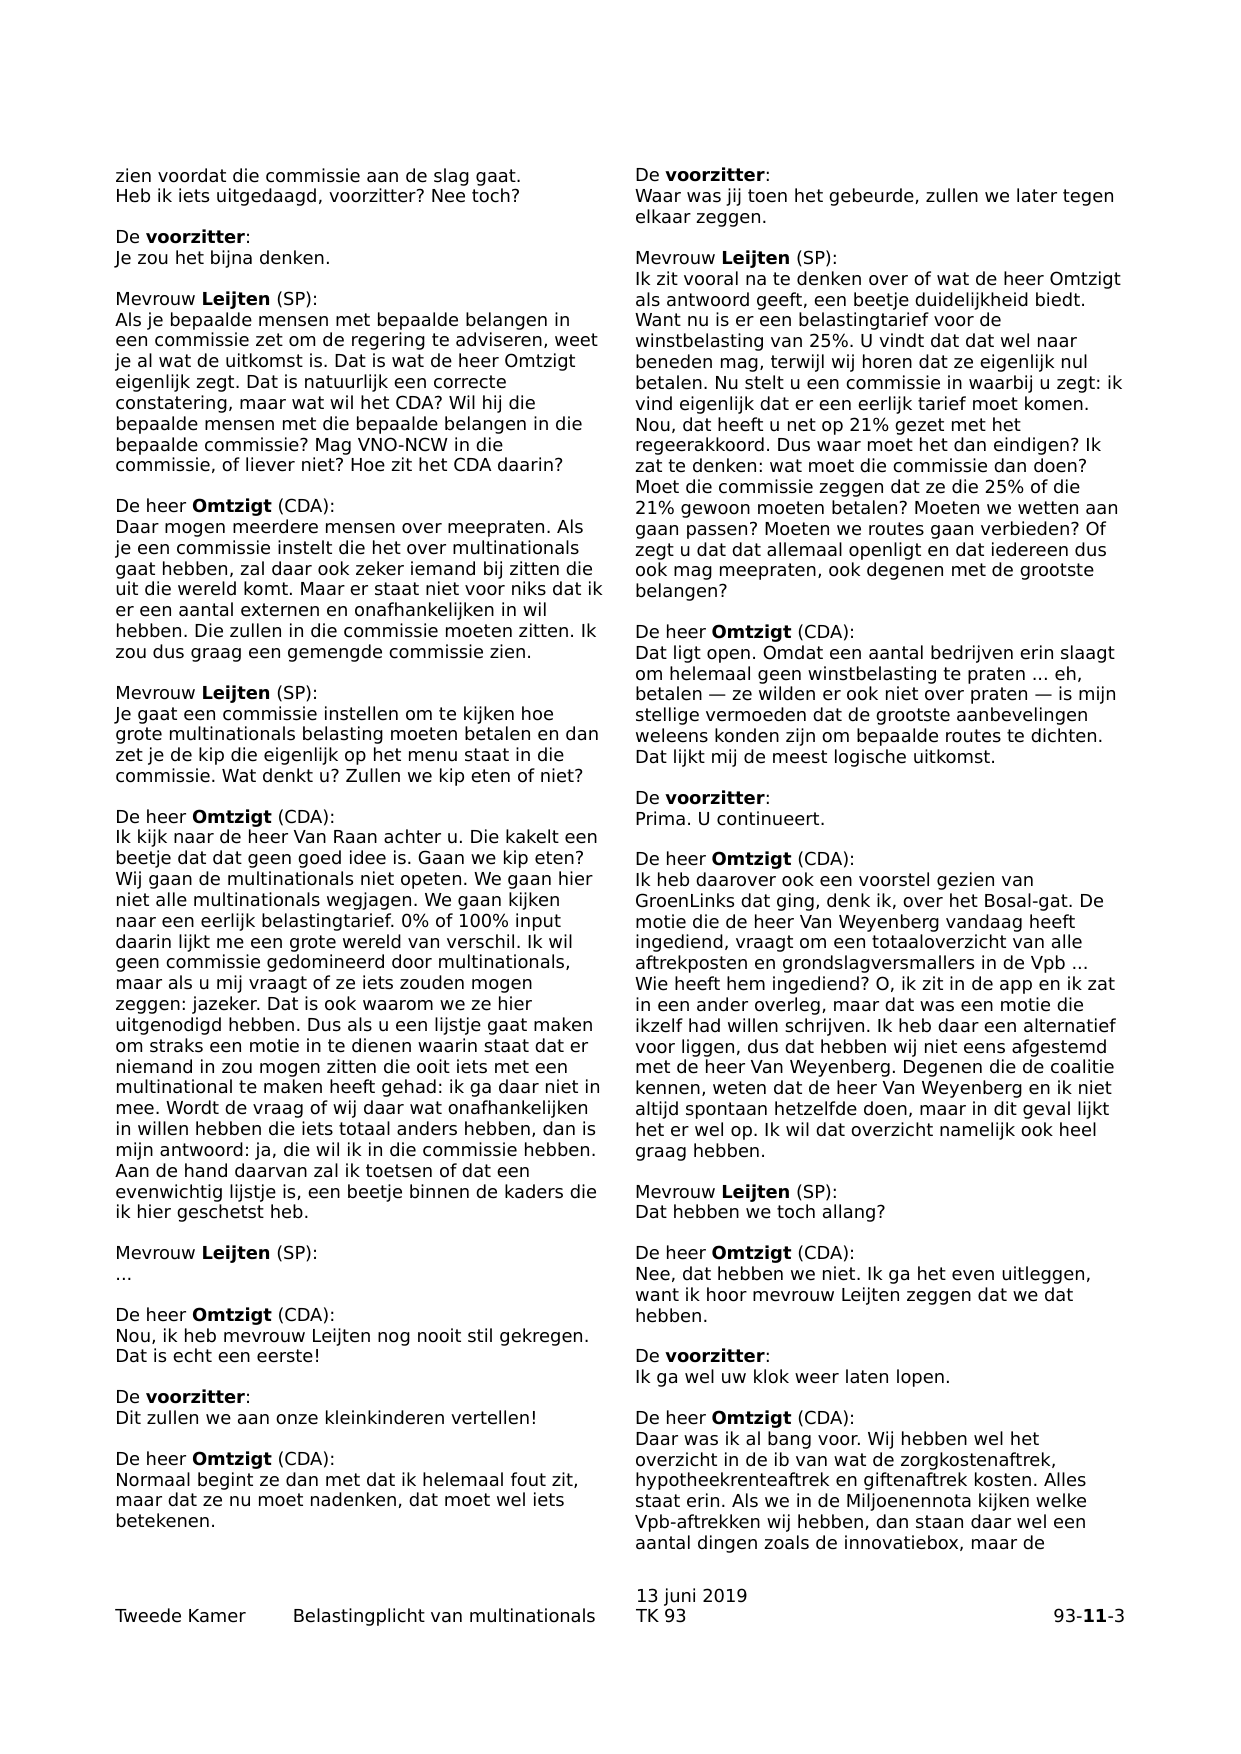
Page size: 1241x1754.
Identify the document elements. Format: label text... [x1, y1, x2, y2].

text Je gaat een commissie instellen om te kijken hoe grote multinationals belasting moeten betalen en dan zet je de kip die eigenlijk op het menu staat in die commissie. Wat denkt u? Zullen we kip eten of niet? [115, 703, 605, 787]
text De voorzitter: [635, 1346, 1125, 1367]
text Normaal begint ze dan met dat ik helemaal fout zit, maar dat ze nu moet nadenken, dat moet wel iets betekenen. [115, 1469, 605, 1532]
text Heb ik iets uitgedaagd, voorzitter? Nee toch? [115, 186, 605, 207]
text Dat ligt open. Omdat een aantal bedrijven erin slaagt om helemaal geen winstbelasting te praten ... eh, betalen — ze wilden er ook niet over praten — is mijn stellige vermoeden dat de grootste aanbevelingen weleens konden zijn om bepaalde routes te dichten. Dat lijkt mij de meest logische uitkomst. [635, 642, 1125, 767]
text Je zou het bijna denken. [115, 248, 605, 268]
text De voorzitter: [115, 1387, 605, 1408]
text Ik ga wel uw klok weer laten lopen. [635, 1367, 1125, 1388]
text De heer Omtzigt (CDA): [115, 496, 605, 517]
text De voorzitter: [635, 787, 1125, 808]
text Waar was jij toen het gebeurde, zullen we later tegen elkaar zeggen. [635, 186, 1125, 228]
text Nou, ik heb mevrouw Leijten nog nooit stil gekregen. Dat is echt een eerste! [115, 1325, 605, 1367]
text Dit zullen we aan onze kleinkinderen vertellen! [115, 1408, 605, 1429]
text De heer Omtzigt (CDA): [115, 1305, 605, 1325]
text De heer Omtzigt (CDA): [115, 1449, 605, 1469]
text Als je bepaalde mensen met bepaalde belangen in een commissie zet om de regering te adviseren, weet je al wat de uitkomst is. Dat is wat de heer Omtzigt eigenlijk zegt. Dat is natuurlijk een correcte constatering, maar wat wil het CDA? Wil hij die bepaalde mensen met die bepaalde belangen in die bepaalde commissie? Mag VNO-NCW in die commissie, of liever niet? Hoe zit het CDA daarin? [115, 309, 605, 476]
text ... [115, 1264, 605, 1285]
text Mevrouw Leijten (SP): [635, 1181, 1125, 1202]
text Ik zit vooral na te denken over of wat de heer Omtzigt als antwoord geeft, een beetje duidelijkheid biedt. Want nu is er een belastingtarief voor de winstbelasting van 25%. U vindt dat dat wel naar beneden mag, terwijl wij horen dat ze eigenlijk nul betalen. Nu stelt u een commissie in waarbij u zegt: ik vind eigenlijk dat er een eerlijk tarief moet komen. Nou, dat heeft u net op 21% gezet met het regeerakkoord. Dus waar moet het dan eindigen? Ik zat te denken: wat moet die commissie dan doen? Moet die commissie zeggen dat ze die 25% of die 21% gewoon moeten betalen? Moeten we wetten aan gaan passen? Moeten we routes gaan verbieden? Of zegt u dat dat allemaal openligt en dat iedereen dus ook mag meepraten, ook degenen met de grootste belangen? [635, 268, 1125, 602]
text Ik heb daarover ook een voorstel gezien van GroenLinks dat ging, denk ik, over het Bosal-gat. De motie die de heer Van Weyenberg vandaag heeft ingediend, vraagt om een totaaloverzicht van alle aftrekposten en grondslagversmallers in de Vpb ... Wie heeft hem ingediend? O, ik zit in de app en ik zat in een ander overleg, maar dat was een motie die ikzelf had willen schrijven. Ik heb daar een alternatief voor liggen, dus dat hebben wij niet eens afgestemd met de heer Van Weyenberg. Degenen die de coalitie kennen, weten dat de heer Van Weyenberg en ik niet altijd spontaan hetzelfde doen, maar in dit geval lijkt het er wel op. Ik wil dat overzicht namelijk ook heel graag hebben. [635, 870, 1125, 1161]
text Prima. U continueert. [635, 808, 1125, 829]
text De heer Omtzigt (CDA): [635, 849, 1125, 870]
text De heer Omtzigt (CDA): [115, 807, 605, 827]
text De voorzitter: [635, 165, 1125, 186]
text Nee, dat hebben we niet. Ik ga het even uitleggen, want ik hoor mevrouw Leijten zeggen dat we dat hebben. [635, 1264, 1125, 1326]
text zien voordat die commissie aan de slag gaat. [115, 165, 605, 186]
text Mevrouw Leijten (SP): [115, 288, 605, 309]
text Mevrouw Leijten (SP): [115, 682, 605, 703]
text De voorzitter: [115, 227, 605, 248]
text Mevrouw Leijten (SP): [115, 1243, 605, 1264]
text Ik kijk naar de heer Van Raan achter u. Die kakelt een beetje dat dat geen goed idee is. Gaan we kip eten? Wij gaan de multinationals niet opeten. We gaan hier niet alle multinationals wegjagen. We gaan kijken naar een eerlijk belastingtarief. 0% of 100% input daarin lijkt me een grote wereld van verschil. Ik wil geen commissie gedomineerd door multinationals, maar als u mij vraagt of ze iets zouden mogen zeggen: jazeker. Dat is ook waarom we ze hier uitgenodigd hebben. Dus als u een lijstje gaat maken om straks een motie in te dienen waarin staat dat er niemand in zou mogen zitten die ooit iets met een multinational te maken heeft gehad: ik ga daar niet in mee. Wordt de vraag of wij daar wat onafhankelijken in willen hebben die iets totaal anders hebben, dan is mijn antwoord: ja, die wil ik in die commissie hebben. Aan de hand daarvan zal ik toetsen of dat een evenwichtig lijstje is, een beetje binnen de kaders die ik hier geschetst heb. [115, 827, 605, 1223]
text De heer Omtzigt (CDA): [635, 1243, 1125, 1264]
text Daar was ik al bang voor. Wij hebben wel het overzicht in de ib van wat de zorgkostenaftrek, hypotheekrenteaftrek en giftenaftrek kosten. Alles staat erin. Als we in de Miljoenennota kijken welke Vpb-aftrekken wij hebben, dan staan daar wel een aantal dingen zoals de innovatiebox, maar de [635, 1428, 1125, 1553]
text Dat hebben we toch allang? [635, 1202, 1125, 1223]
text Daar mogen meerdere mensen over meepraten. Als je een commissie instelt die het over multinationals gaat hebben, zal daar ook zeker iemand bij zitten die uit die wereld komt. Maar er staat niet voor niks dat ik er een aantal externen en onafhankelijken in wil hebben. Die zullen in die commissie moeten zitten. Ik zou dus graag een gemengde commissie zien. [115, 517, 605, 662]
text De heer Omtzigt (CDA): [635, 622, 1125, 642]
text De heer Omtzigt (CDA): [635, 1408, 1125, 1428]
text Mevrouw Leijten (SP): [635, 248, 1125, 268]
